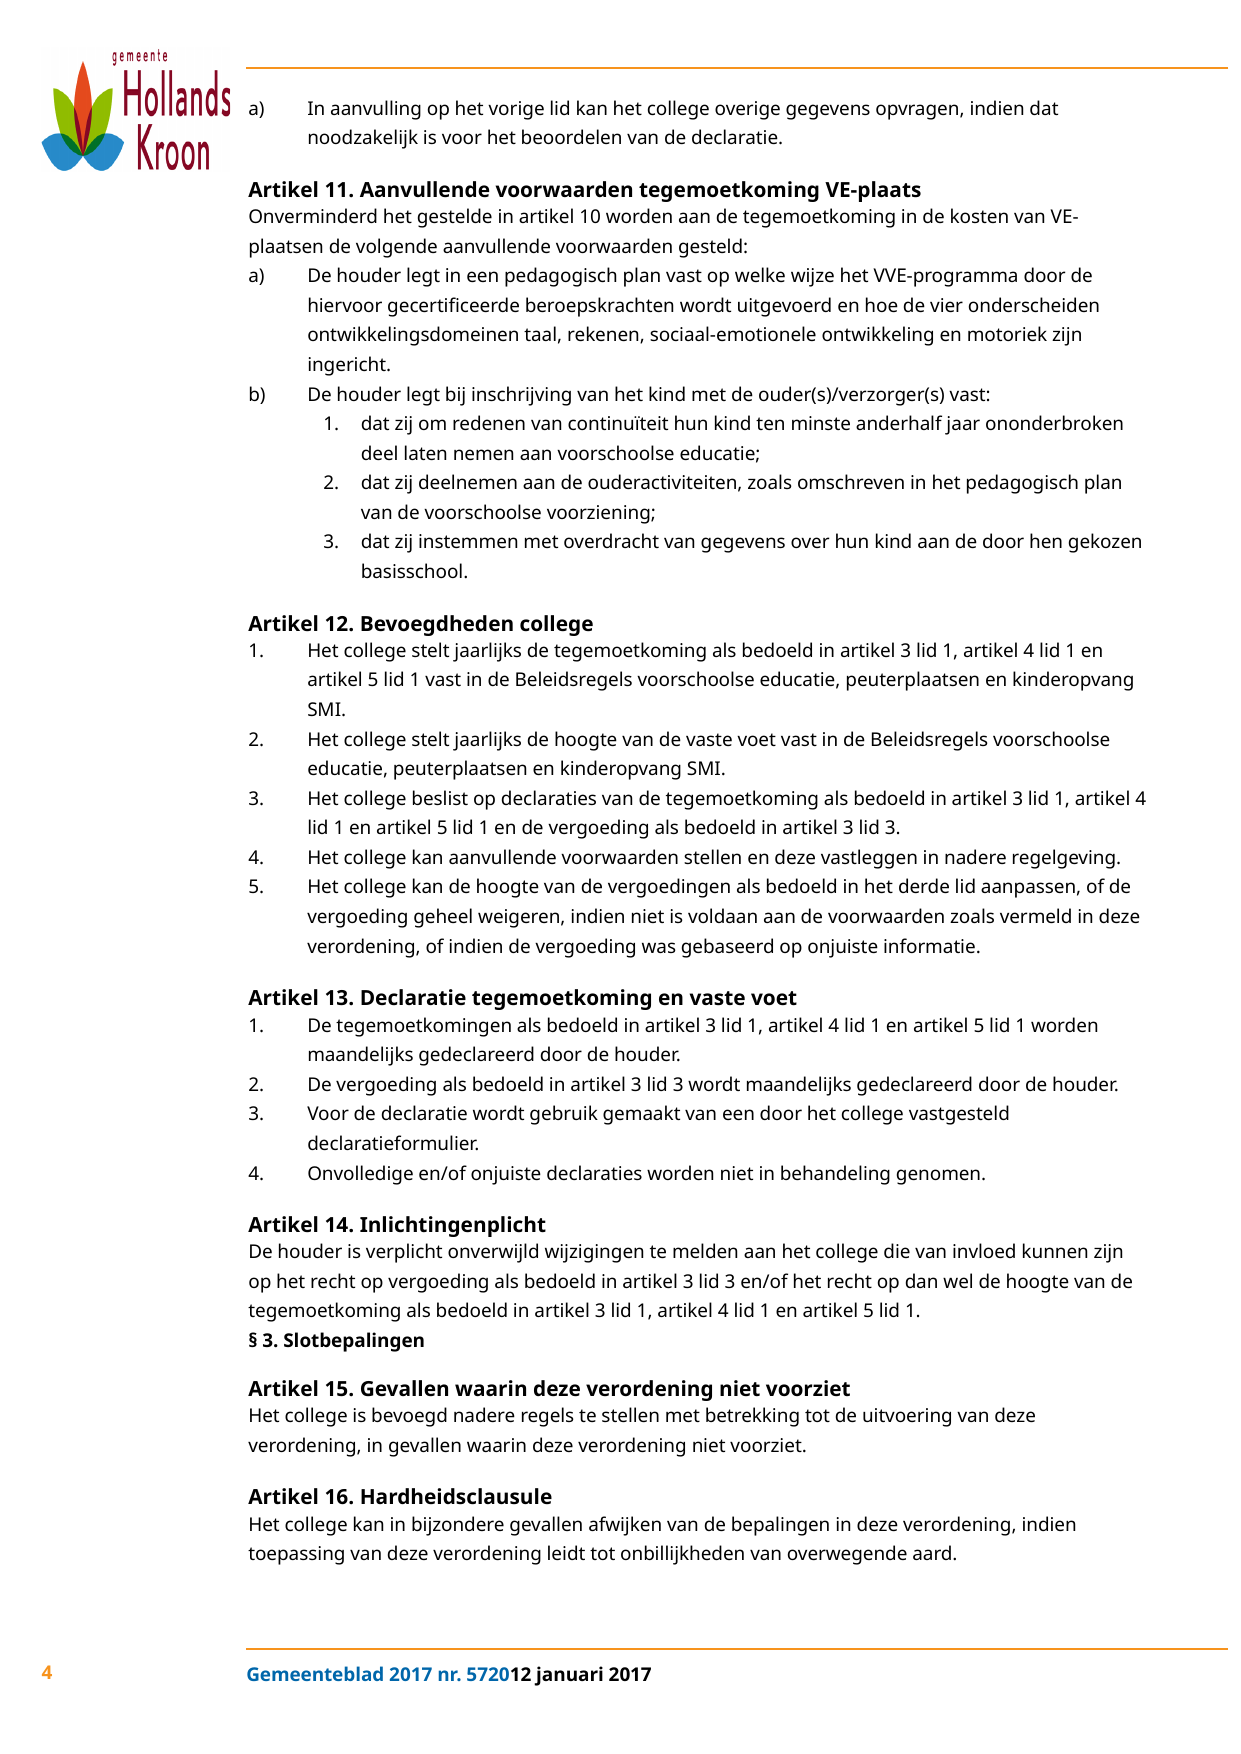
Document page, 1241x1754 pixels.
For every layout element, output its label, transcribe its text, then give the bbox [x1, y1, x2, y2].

list dat zij instemmen met overdracht van gegevens over hun kind aan de door hen gekozen basisschool. [323, 529, 1152, 584]
picture [41, 47, 231, 172]
list De vergoeding als bedoeld in artikel 3 lid 3 wordt maandelijks gedeclareerd door de houder. [248, 1071, 1152, 1097]
list De houder legt in een pedagogisch plan vast op welke wijze het VVE-programma door de hiervoor gecertificeerde beroepskrachten wordt uitgevoerd en hoe de vier onderscheiden ontwikkelingsdomeinen taal, rekenen, sociaal-emotionele ontwikkeling en motoriek zijn ingericht. [248, 262, 1152, 377]
list De tegemoetkomingen als bedoeld in artikel 3 lid 1, artikel 4 lid 1 en artikel 5 lid 1 worden maandelijks gedeclareerd door de houder. [248, 1012, 1152, 1067]
text Artikel 15. Gevallen waarin deze verordening niet voorziet [248, 1374, 1152, 1402]
text Het college kan in bijzondere gevallen afwijken van de bepalingen in deze verordening, indien toepassing van deze verordening leidt tot onbillijkheden van overwegende aard. [248, 1511, 1152, 1566]
list Het college stelt jaarlijks de hoogte van de vaste voet vast in de Beleidsregels voorschoolse educatie, peuterplaatsen en kinderopvang SMI. [248, 726, 1152, 781]
list Het college beslist op declaraties van de tegemoetkoming als bedoeld in artikel 3 lid 1, artikel 4 lid 1 en artikel 5 lid 1 en de vergoeding als bedoeld in artikel 3 lid 3. [248, 785, 1152, 840]
list Onvolledige en/of onjuiste declaraties worden niet in behandeling genomen. [248, 1160, 1152, 1185]
list dat zij om redenen van continuïteit hun kind ten minste anderhalf jaar ononderbroken deel laten nemen aan voorschoolse educatie; [323, 410, 1152, 466]
list Het college kan aanvullende voorwaarden stellen en deze vastleggen in nadere regelgeving. [248, 844, 1152, 870]
text Onverminderd het gestelde in artikel 10 worden aan de tegemoetkoming in de kosten van VE-plaatsen de volgende aanvullende voorwaarden gesteld: [248, 203, 1152, 258]
list Het college stelt jaarlijks de tegemoetkoming als bedoeld in artikel 3 lid 1, artikel 4 lid 1 en artikel 5 lid 1 vast in de Beleidsregels voorschoolse educatie, peuterplaatsen en kinderopvang SMI. [248, 637, 1152, 722]
text § 3. Slotbepalingen [248, 1327, 1152, 1353]
list De houder legt bij inschrijving van het kind met de ouder(s)/verzorger(s) vast: [248, 381, 1152, 406]
text De houder is verplicht onverwijld wijzigingen te melden aan het college die van invloed kunnen zijn op het recht op vergoeding als bedoeld in artikel 3 lid 3 en/of het recht op dan wel de hoogte van de tegemoetkoming als bedoeld in artikel 3 lid 1, artikel 4 lid 1 en artikel 5 lid 1. [248, 1238, 1152, 1323]
list Voor de declaratie wordt gebruik gemaakt van een door het college vastgesteld declaratieformulier. [248, 1101, 1152, 1156]
list dat zij deelnemen aan de ouderactiviteiten, zoals omschreven in het pedagogisch plan van de voorschoolse voorziening; [323, 469, 1152, 525]
text Artikel 13. Declaratie tegemoetkoming en vaste voet [248, 983, 1152, 1012]
list In aanvulling op het vorige lid kan het college overige gegevens opvragen, indien dat noodzakelijk is voor het beoordelen van de declaratie. [248, 95, 1152, 150]
text Artikel 16. Hardheidsclausule [248, 1482, 1152, 1511]
text Artikel 12. Bevoegdheden college [248, 609, 1152, 637]
list Het college kan de hoogte van de vergoedingen als bedoeld in het derde lid aanpassen, of de vergoeding geheel weigeren, indien niet is voldaan aan de voorwaarden zoals vermeld in deze verordening, of indien de vergoeding was gebaseerd op onjuiste informatie. [248, 874, 1152, 959]
text Artikel 14. Inlichtingenplicht [248, 1210, 1152, 1238]
text Artikel 11. Aanvullende voorwaarden tegemoetkoming VE-plaats [248, 175, 1152, 203]
text Het college is bevoegd nadere regels te stellen met betrekking tot de uitvoering van deze verordening, in gevallen waarin deze verordening niet voorziet. [248, 1402, 1152, 1458]
